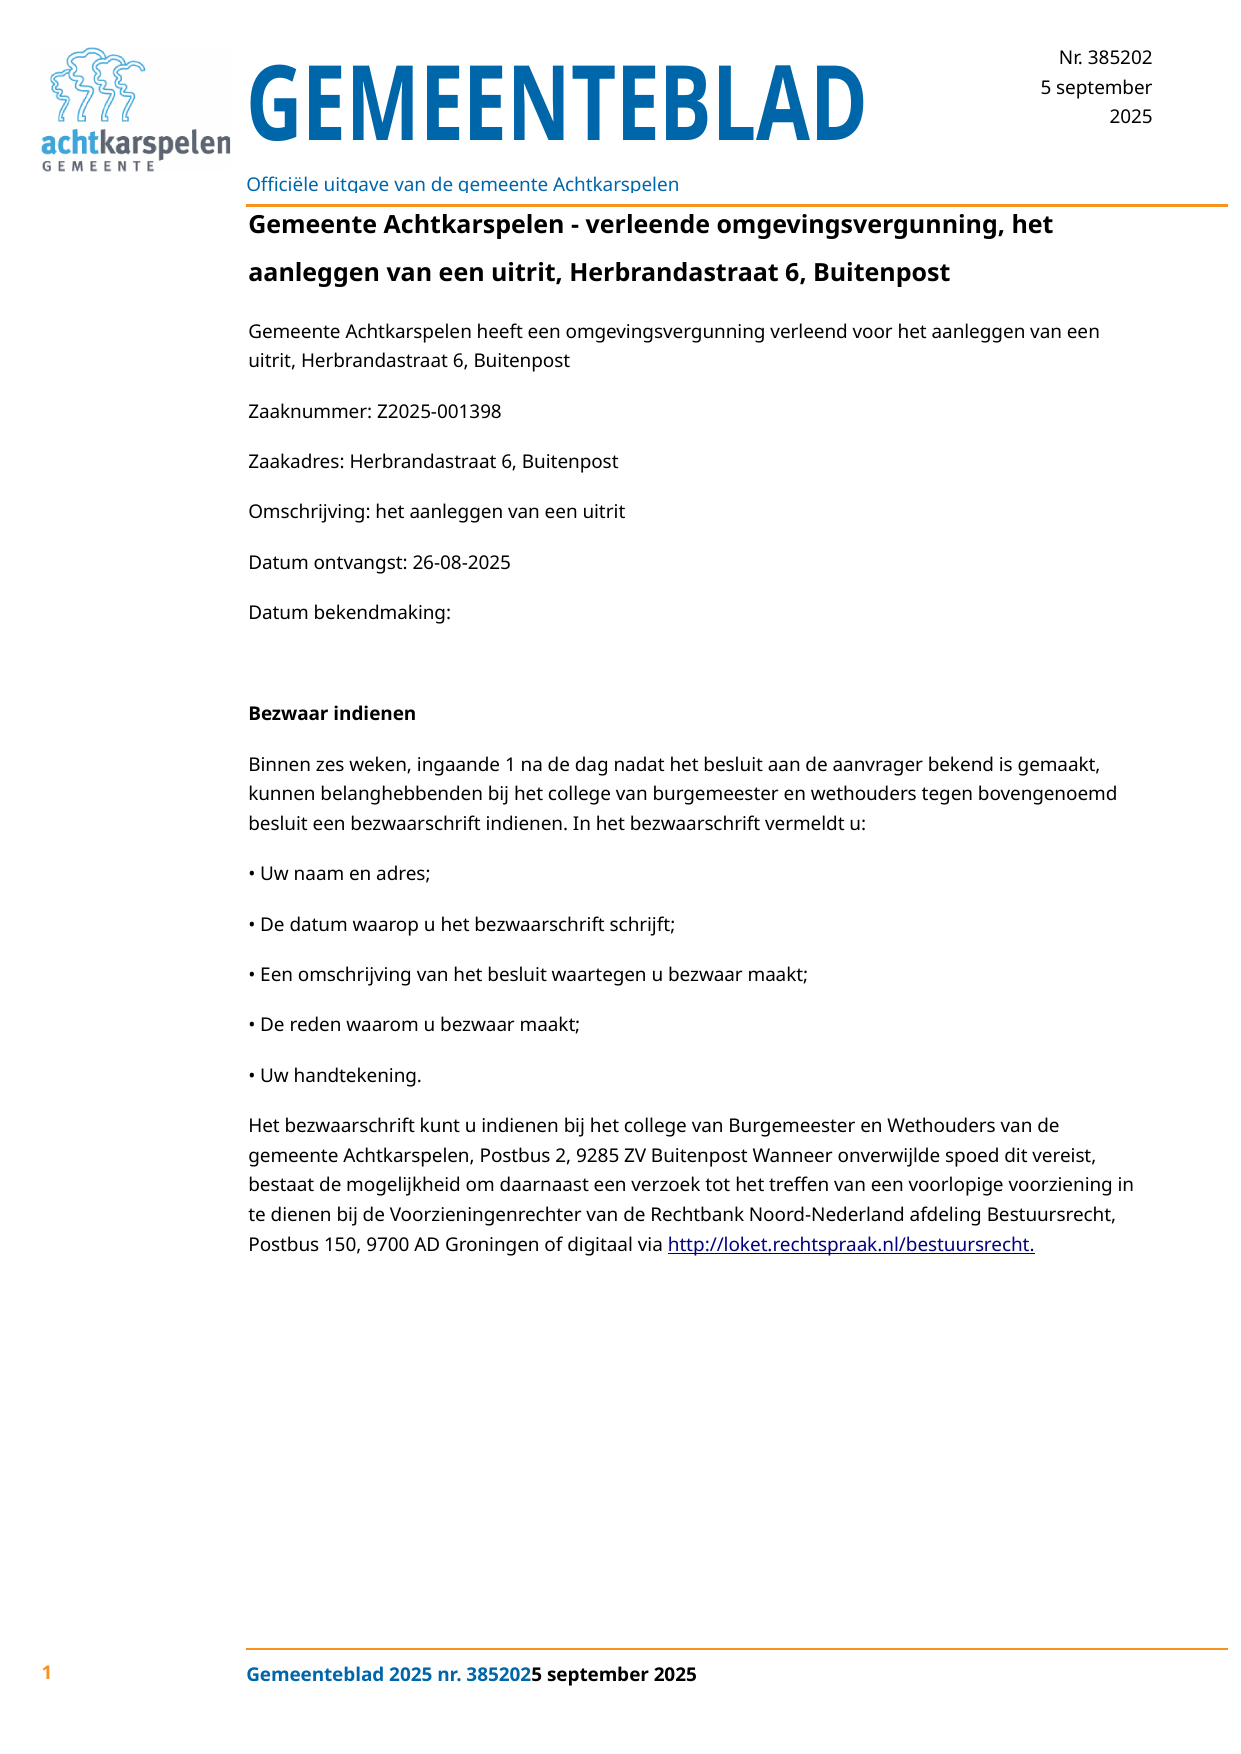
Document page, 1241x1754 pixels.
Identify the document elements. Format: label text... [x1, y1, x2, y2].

text Datum bekendmaking: [248, 599, 1152, 625]
text Zaakadres: Herbrandastraat 6, Buitenpost [248, 448, 1152, 474]
text Gemeente Achtkarspelen - verleende omgevingsvergunning, het aanleggen van een uitrit, Herbrandastraat 6, Buitenpost [248, 207, 1152, 288]
text • De reden waarom u bezwaar maakt; [248, 1012, 1152, 1037]
text • Uw handtekening. [248, 1062, 1152, 1088]
text Omschrijving: het aanleggen van een uitrit [248, 499, 1152, 524]
text Het bezwaarschrift kunt u indienen bij het college van Burgemeester en Wethouders van de gemeente Achtkarspelen, Postbus 2, 9285 ZV Buitenpost Wanneer onverwijlde spoed dit vereist, bestaat de mogelijkheid om daarnaast een verzoek tot het treffen van een voorlopige voorziening in te dienen bij de Voorzieningenrechter van de Rechtbank Noord-Nederland afdeling Bestuursrecht, Postbus 150, 9700 AD Groningen of digitaal via http://loket.rechtspraak.nl/bestuursrecht. [248, 1112, 1152, 1257]
text Datum ontvangst: 26-08-2025 [248, 549, 1152, 575]
text Binnen zes weken, ingaande 1 na de dag nadat het besluit aan de aanvrager bekend is gemaakt, kunnen belanghebbenden bij het college van burgemeester en wethouders tegen bovengenoemd besluit een bezwaarschrift indienen. In het bezwaarschrift vermeldt u: [248, 751, 1152, 836]
text Gemeente Achtkarspelen heeft een omgevingsvergunning verleend voor het aanleggen van een uitrit, Herbrandastraat 6, Buitenpost [248, 318, 1152, 373]
text • De datum waarop u het bezwaarschrift schrijft; [248, 911, 1152, 937]
text • Uw naam en adres; [248, 860, 1152, 886]
picture [41, 47, 231, 172]
text Bezwaar indienen [248, 700, 1152, 726]
text Zaaknummer: Z2025-001398 [248, 398, 1152, 424]
text • Een omschrijving van het besluit waartegen u bezwaar maakt; [248, 961, 1152, 987]
